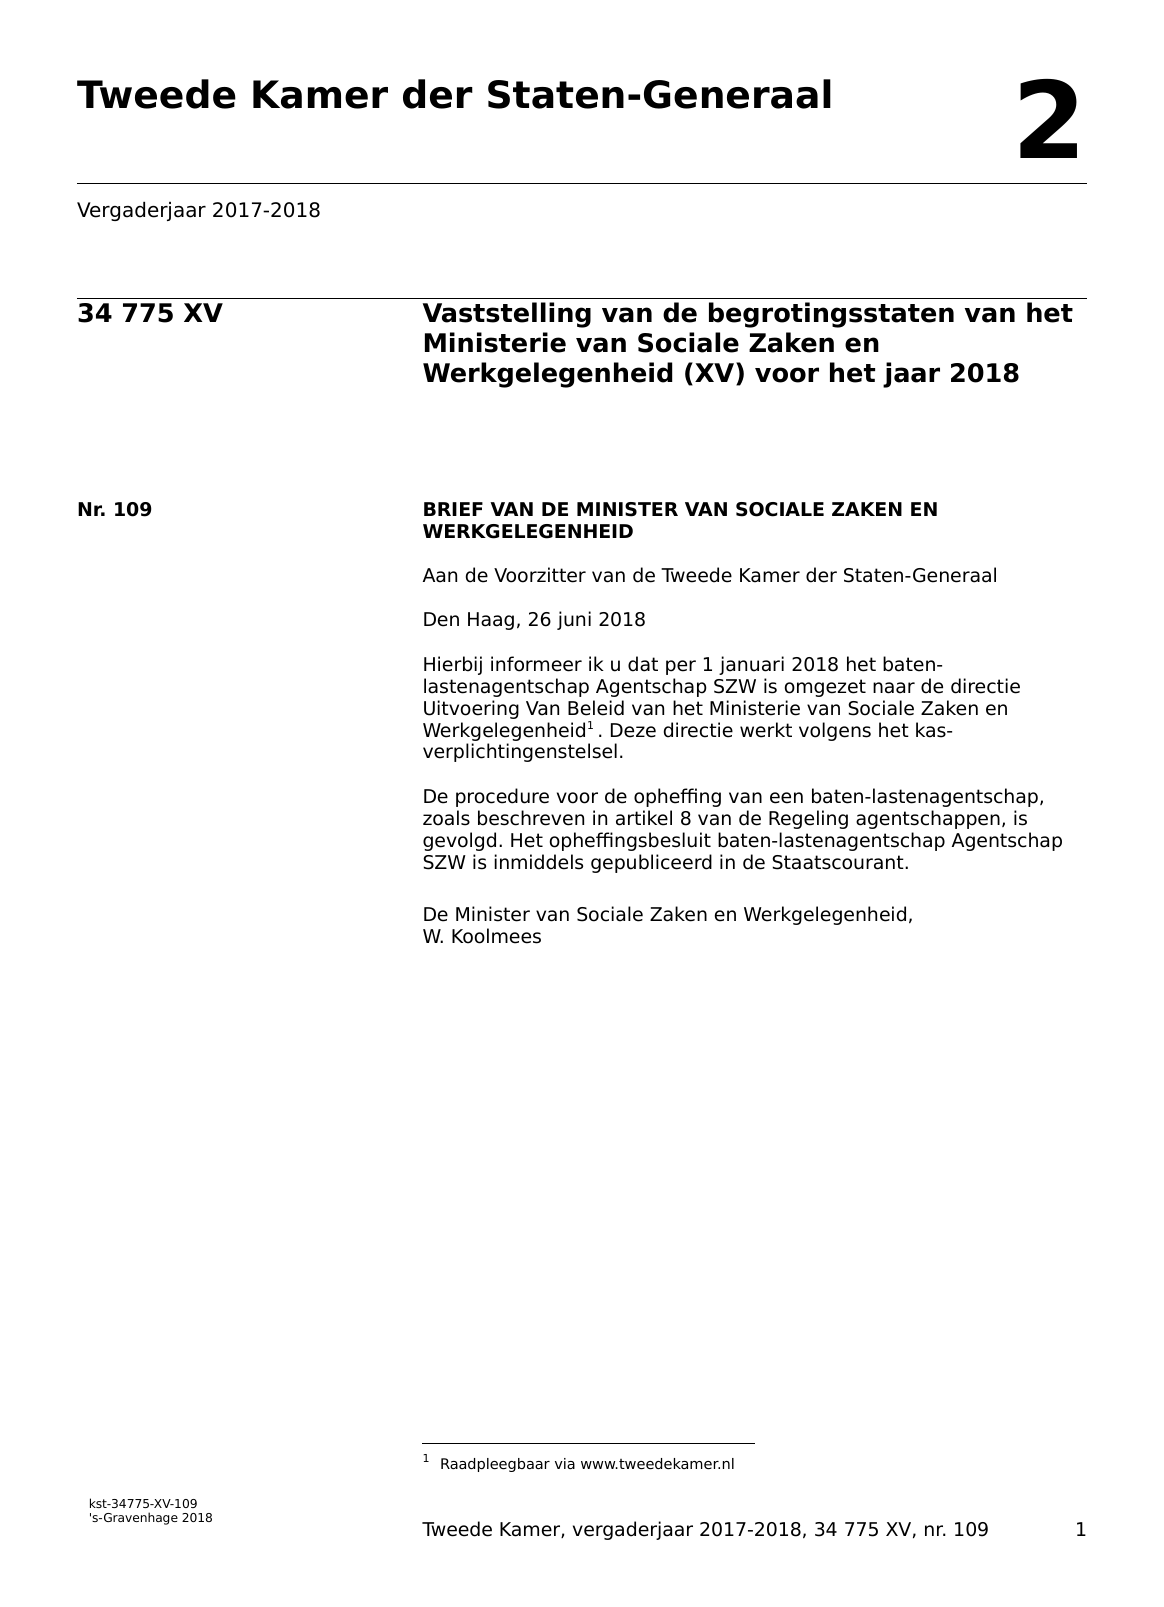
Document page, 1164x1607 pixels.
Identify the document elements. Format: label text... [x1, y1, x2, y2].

text Aan de Voorzitter van de Tweede Kamer der Staten-Generaal [422, 565, 1087, 587]
subtitle Nr. 109 BRIEF VAN DE MINISTER VAN SOCIALE ZAKEN EN WERKGELEGENHEID [77, 499, 1087, 543]
text kst-34775-XV-109 [88, 1497, 323, 1511]
text De procedure voor de opheffing van een baten-lastenagentschap, zoals beschreven in artikel 8 van de Regeling agentschappen, is gevolgd. Het opheffingsbesluit baten-lastenagentschap Agentschap SZW is inmiddels gepubliceerd in de Staatscourant. [422, 786, 1087, 873]
text Raadpleegbaar via www.tweedekamer.nl [422, 1452, 1087, 1474]
text Hierbij informeer ik u dat per 1 januari 2018 het baten-lastenagentschap Agentschap SZW is omgezet naar de directie Uitvoering Van Beleid van het Ministerie van Sociale Zaken en Werkgelegenheid. Deze directie werkt volgens het kas-verplichtingenstelsel. [422, 653, 1087, 763]
table_header Tweede Kamer der Staten-Generaal [77, 59, 886, 183]
table_header 2 [886, 59, 1087, 183]
table_cell Vergaderjaar 2017-2018 [77, 184, 1087, 298]
text De Minister van Sociale Zaken en Werkgelegenheid, W. Koolmees [422, 903, 1087, 947]
subtitle 34 775 XV Vaststelling van de begrotingsstaten van het Ministerie van Sociale Zaken en Werkgelegenheid (XV) voor het jaar 2018 [77, 299, 1087, 388]
text 's-Gravenhage 2018 [88, 1511, 323, 1525]
text Den Haag, 26 juni 2018 [422, 609, 1087, 631]
